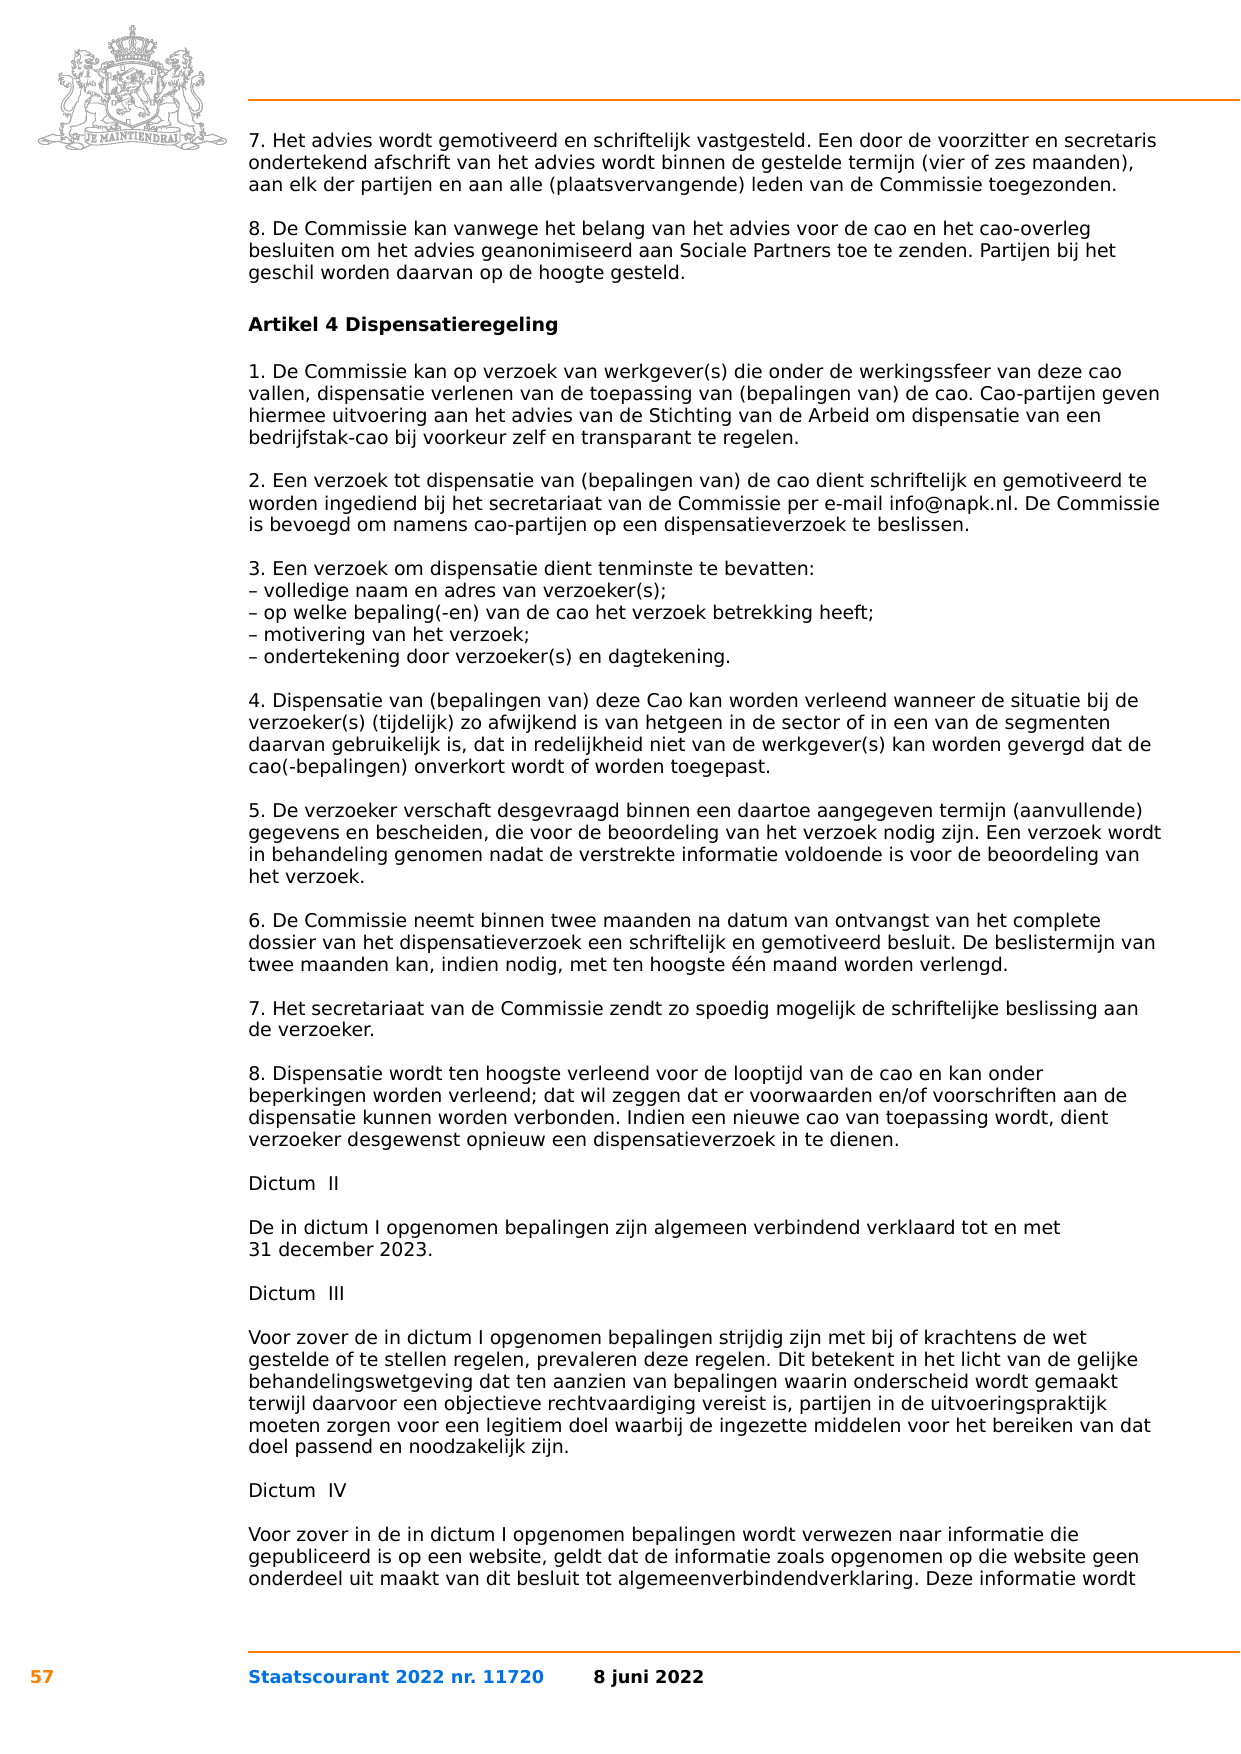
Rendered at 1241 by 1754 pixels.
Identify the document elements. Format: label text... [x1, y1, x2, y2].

text 7. Het advies wordt gemotiveerd en schriftelijk vastgesteld. Een door de voorzitter en secretaris ondertekend afschrift van het advies wordt binnen de gestelde termijn (vier of zes maanden), aan elk der partijen en aan alle (plaatsvervangende) leden van de Commissie toegezonden. [248, 130, 1163, 196]
text Voor zover de in dictum I opgenomen bepalingen strijdig zijn met bij of krachtens de wet gestelde of te stellen regelen, prevaleren deze regelen. Dit betekent in het licht van de gelijke behandelingswetgeving dat ten aanzien van bepalingen waarin onderscheid wordt gemaakt terwijl daarvoor een objectieve rechtvaardiging vereist is, partijen in de uitvoeringspraktijk moeten zorgen voor een legitiem doel waarbij de ingezette middelen voor het bereiken van dat doel passend en noodzakelijk zijn. [248, 1327, 1163, 1458]
text – motivering van het verzoek; [248, 624, 1163, 646]
text 7. Het secretariaat van de Commissie zendt zo spoedig mogelijk de schriftelijke beslissing aan de verzoeker. [248, 997, 1163, 1041]
text De in dictum I opgenomen bepalingen zijn algemeen verbindend verklaard tot en met 31 december 2023. [248, 1217, 1163, 1261]
picture [38, 25, 227, 150]
text 3. Een verzoek om dispensatie dient tenminste te bevatten: [248, 558, 1163, 580]
text Voor zover in de in dictum I opgenomen bepalingen wordt verwezen naar informatie die gepubliceerd is op een website, geldt dat de informatie zoals opgenomen op die website geen onderdeel uit maakt van dit besluit tot algemeenverbindendverklaring. Deze informatie wordt [248, 1524, 1163, 1590]
text Dictum III [248, 1283, 1163, 1305]
text 4. Dispensatie van (bepalingen van) deze Cao kan worden verleend wanneer de situatie bij de verzoeker(s) (tijdelijk) zo afwijkend is van hetgeen in de sector of in een van de segmenten daarvan gebruikelijk is, dat in redelijkheid niet van de werkgever(s) kan worden gevergd dat de cao(-bepalingen) onverkort wordt of worden toegepast. [248, 690, 1163, 778]
text 6. De Commissie neemt binnen twee maanden na datum van ontvangst van het complete dossier van het dispensatieverzoek een schriftelijk en gemotiveerd besluit. De beslistermijn van twee maanden kan, indien nodig, met ten hoogste één maand worden verlengd. [248, 909, 1163, 976]
text 8. Dispensatie wordt ten hoogste verleend voor de looptijd van de cao en kan onder beperkingen worden verleend; dat wil zeggen dat er voorwaarden en/of voorschriften aan de dispensatie kunnen worden verbonden. Indien een nieuwe cao van toepassing wordt, dient verzoeker desgewenst opnieuw een dispensatieverzoek in te dienen. [248, 1063, 1163, 1151]
text 5. De verzoeker verschaft desgevraagd binnen een daartoe aangegeven termijn (aanvullende) gegevens en bescheiden, die voor de beoordeling van het verzoek nodig zijn. Een verzoek wordt in behandeling genomen nadat de verstrekte informatie voldoende is voor de beoordeling van het verzoek. [248, 800, 1163, 888]
subtitle Artikel 4 Dispensatieregeling [248, 314, 1163, 336]
text – ondertekening door verzoeker(s) en dagtekening. [248, 646, 1163, 668]
text 1. De Commissie kan op verzoek van werkgever(s) die onder de werkingssfeer van deze cao vallen, dispensatie verlenen van de toepassing van (bepalingen van) de cao. Cao-partijen geven hiermee uitvoering aan het advies van de Stichting van de Arbeid om dispensatie van een bedrijfstak-cao bij voorkeur zelf en transparant te regelen. [248, 361, 1163, 448]
text Dictum II [248, 1173, 1163, 1195]
text Dictum IV [248, 1480, 1163, 1502]
text 2. Een verzoek tot dispensatie van (bepalingen van) de cao dient schriftelijk en gemotiveerd te worden ingediend bij het secretariaat van de Commissie per e-mail info@napk.nl. De Commissie is bevoegd om namens cao-partijen op een dispensatieverzoek te beslissen. [248, 470, 1163, 536]
text 8. De Commissie kan vanwege het belang van het advies voor de cao en het cao-overleg besluiten om het advies geanonimiseerd aan Sociale Partners toe te zenden. Partijen bij het geschil worden daarvan op de hoogte gesteld. [248, 218, 1163, 284]
text – volledige naam en adres van verzoeker(s); [248, 580, 1163, 602]
text – op welke bepaling(-en) van de cao het verzoek betrekking heeft; [248, 602, 1163, 624]
